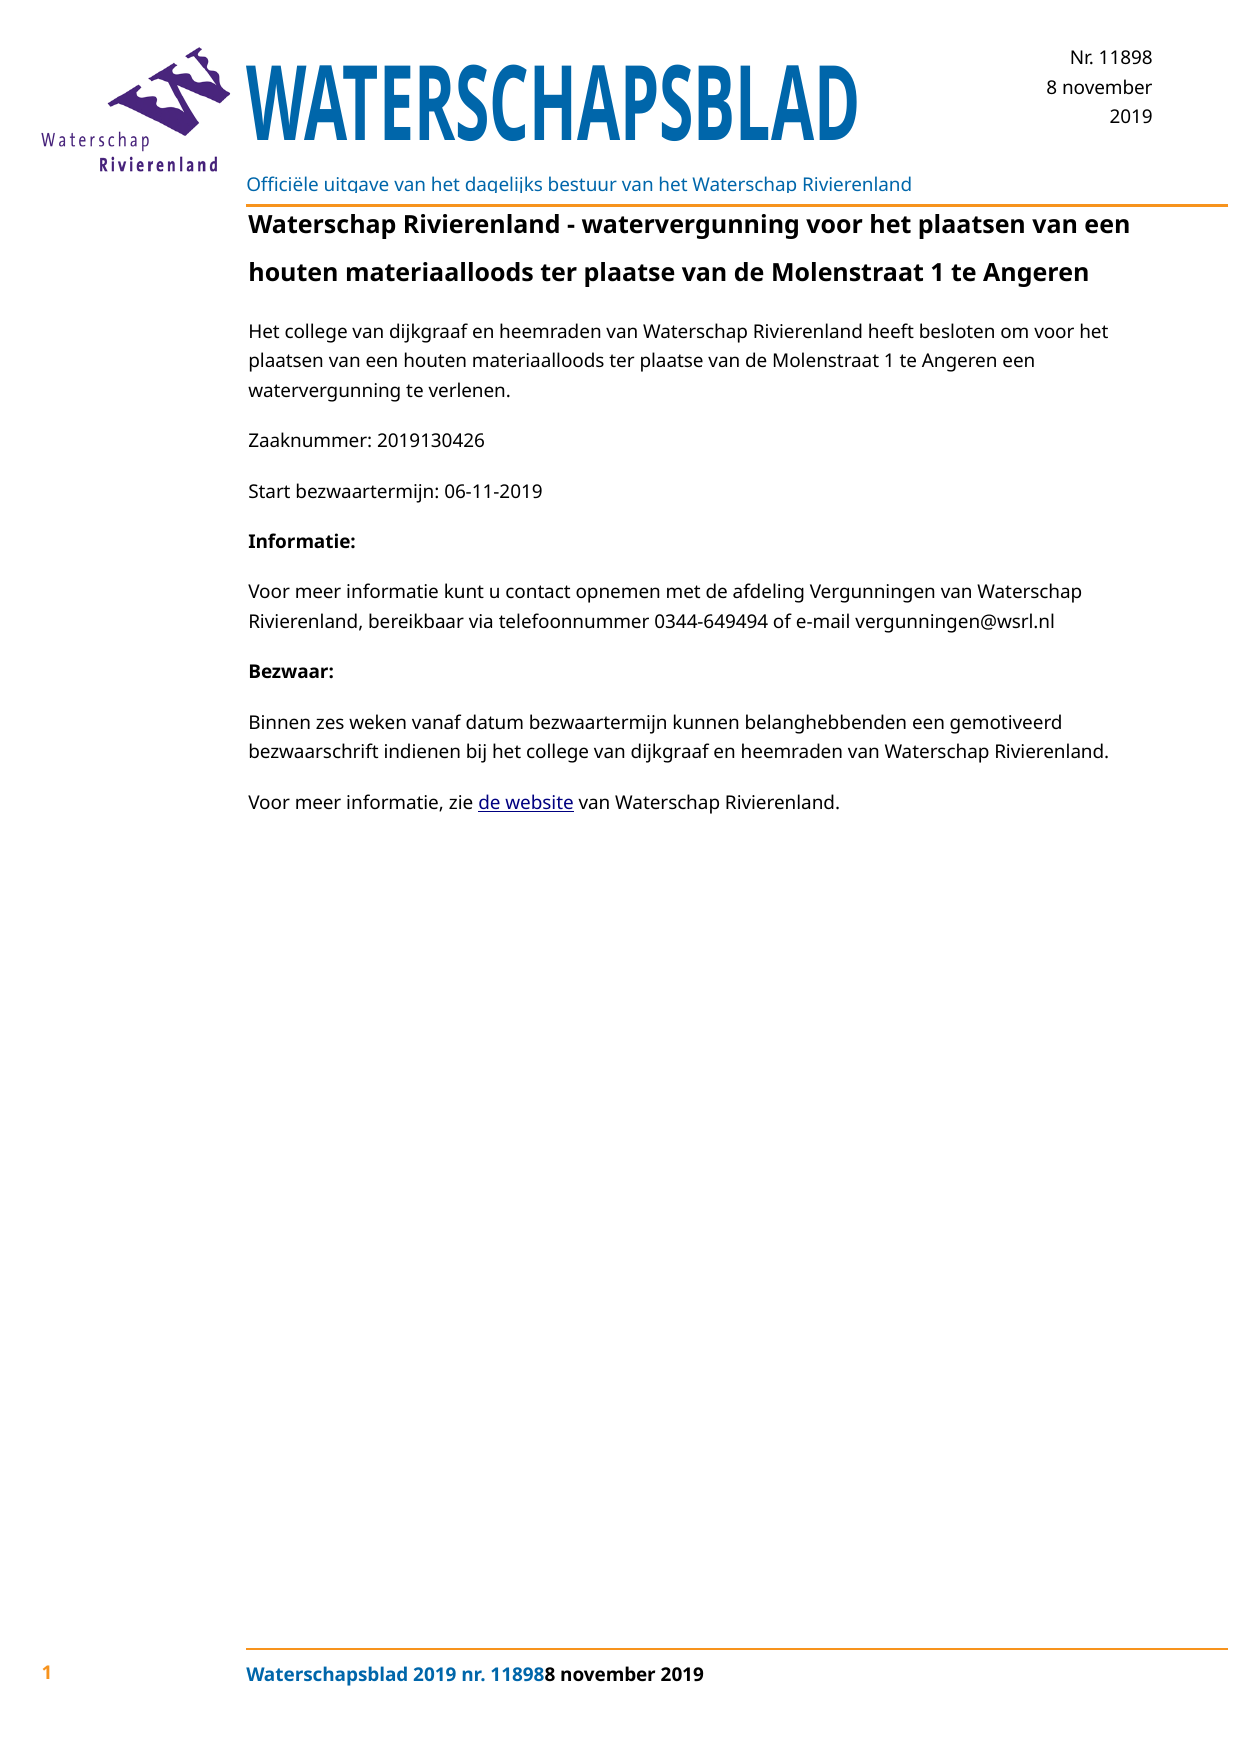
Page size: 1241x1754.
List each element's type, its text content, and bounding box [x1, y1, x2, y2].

text Start bezwaartermijn: 06-11-2019 [248, 478, 1152, 504]
text Zaaknummer: 2019130426 [248, 427, 1152, 453]
text Het college van dijkgraaf en heemraden van Waterschap Rivierenland heeft besloten om voor het plaatsen van een houten materiaalloods ter plaatse van de Molenstraat 1 te Angeren een watervergunning te verlenen. [248, 318, 1152, 403]
text Voor meer informatie, zie de website van Waterschap Rivierenland. [248, 789, 1152, 815]
text Bezwaar: [248, 659, 1152, 684]
text Binnen zes weken vanaf datum bezwaartermijn kunnen belanghebbenden een gemotiveerd bezwaarschrift indienen bij het college van dijkgraaf en heemraden van Waterschap Rivierenland. [248, 709, 1152, 764]
picture [41, 47, 231, 172]
text Voor meer informatie kunt u contact opnemen met de afdeling Vergunningen van Waterschap Rivierenland, bereikbaar via telefoonnummer 0344-649494 of e-mail vergunningen@wsrl.nl [248, 579, 1152, 634]
text Informatie: [248, 528, 1152, 554]
text Waterschap Rivierenland - watervergunning voor het plaatsen van een houten materiaalloods ter plaatse van de Molenstraat 1 te Angeren [248, 207, 1152, 288]
